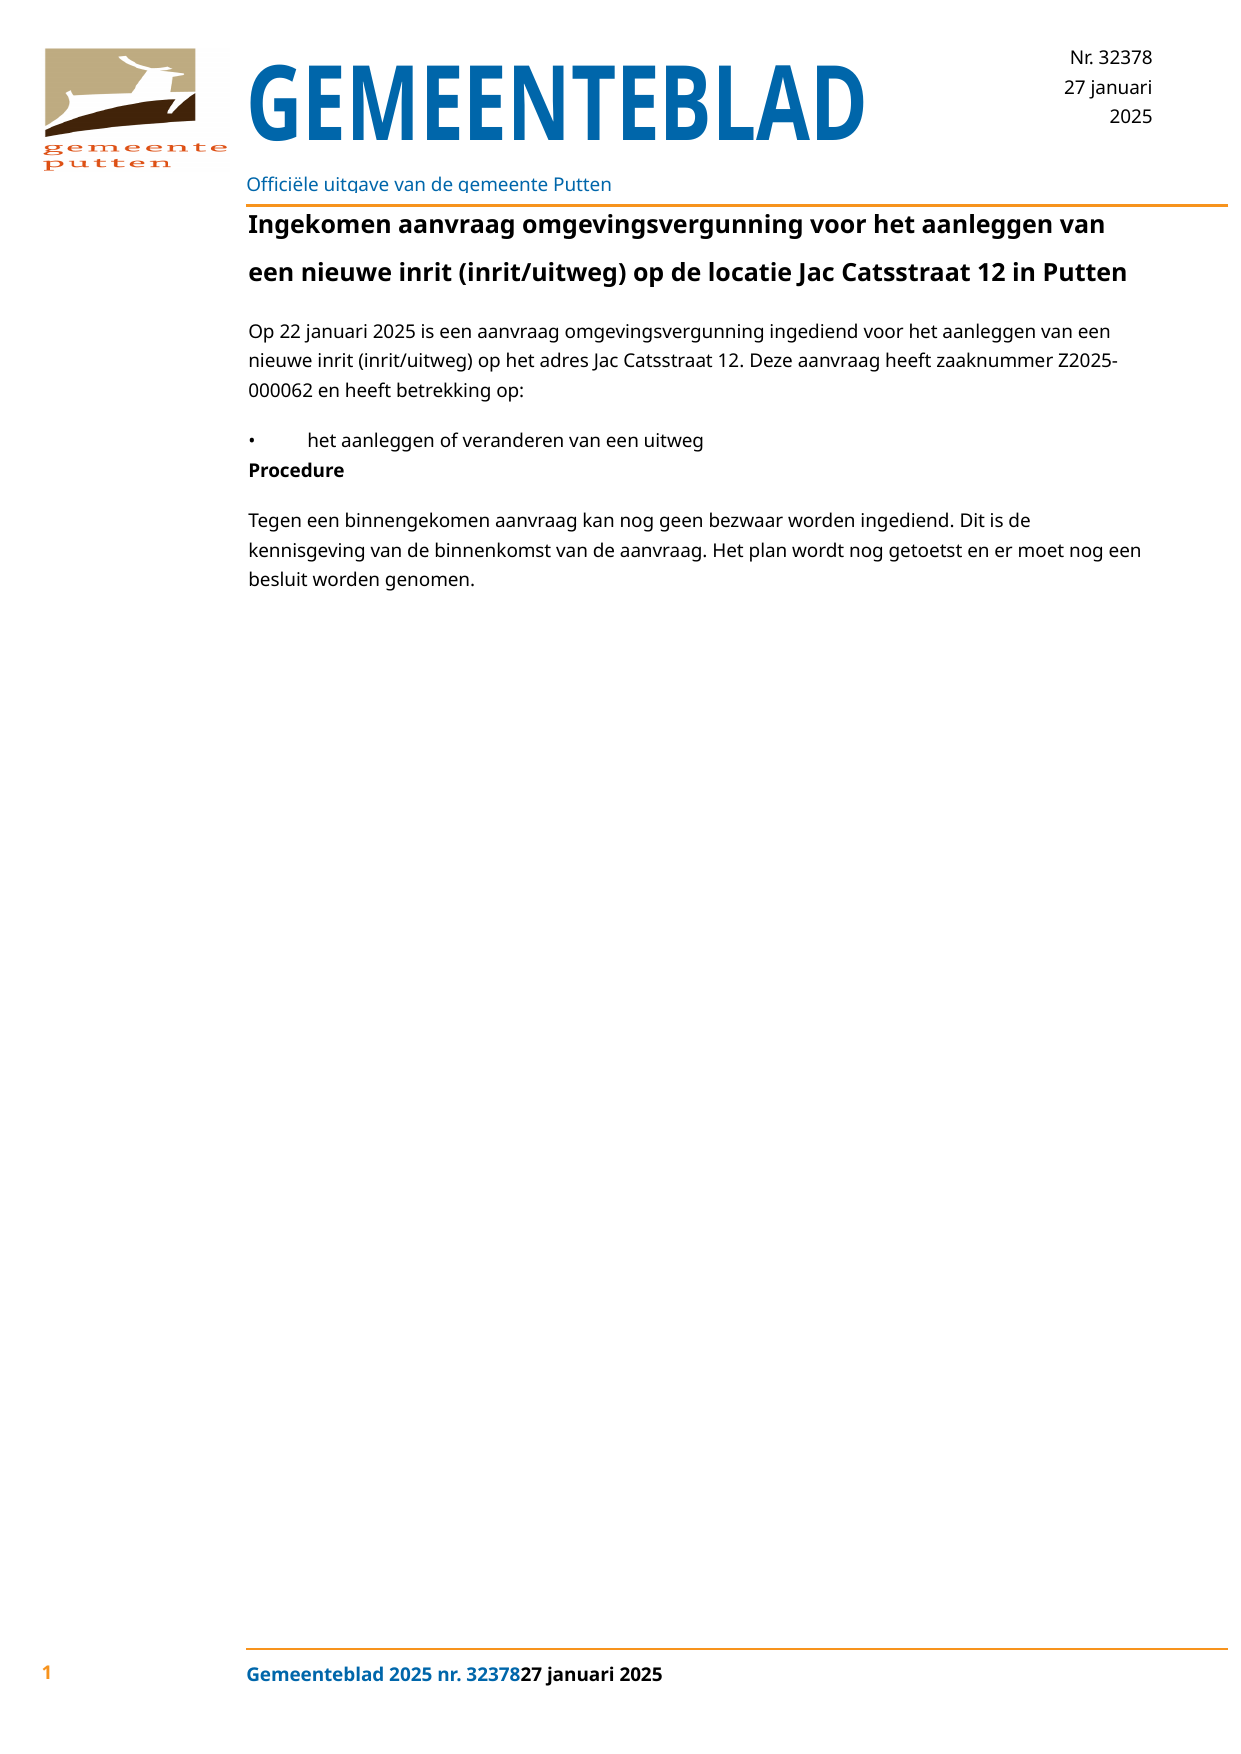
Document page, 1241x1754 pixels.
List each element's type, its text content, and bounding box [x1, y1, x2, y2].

text Ingekomen aanvraag omgevingsvergunning voor het aanleggen van een nieuwe inrit (inrit/uitweg) op de locatie Jac Catsstraat 12 in Putten [248, 207, 1152, 288]
picture [41, 47, 231, 172]
text Procedure [248, 457, 1152, 483]
text Op 22 januari 2025 is een aanvraag omgevingsvergunning ingediend voor het aanleggen van een nieuwe inrit (inrit/uitweg) op het adres Jac Catsstraat 12. Deze aanvraag heeft zaaknummer Z2025-000062 en heeft betrekking op: [248, 318, 1152, 403]
list het aanleggen of veranderen van een uitweg [248, 427, 1152, 453]
text Tegen een binnengekomen aanvraag kan nog geen bezwaar worden ingediend. Dit is de kennisgeving van de binnenkomst van de aanvraag. Het plan wordt nog getoetst en er moet nog een besluit worden genomen. [248, 507, 1152, 592]
